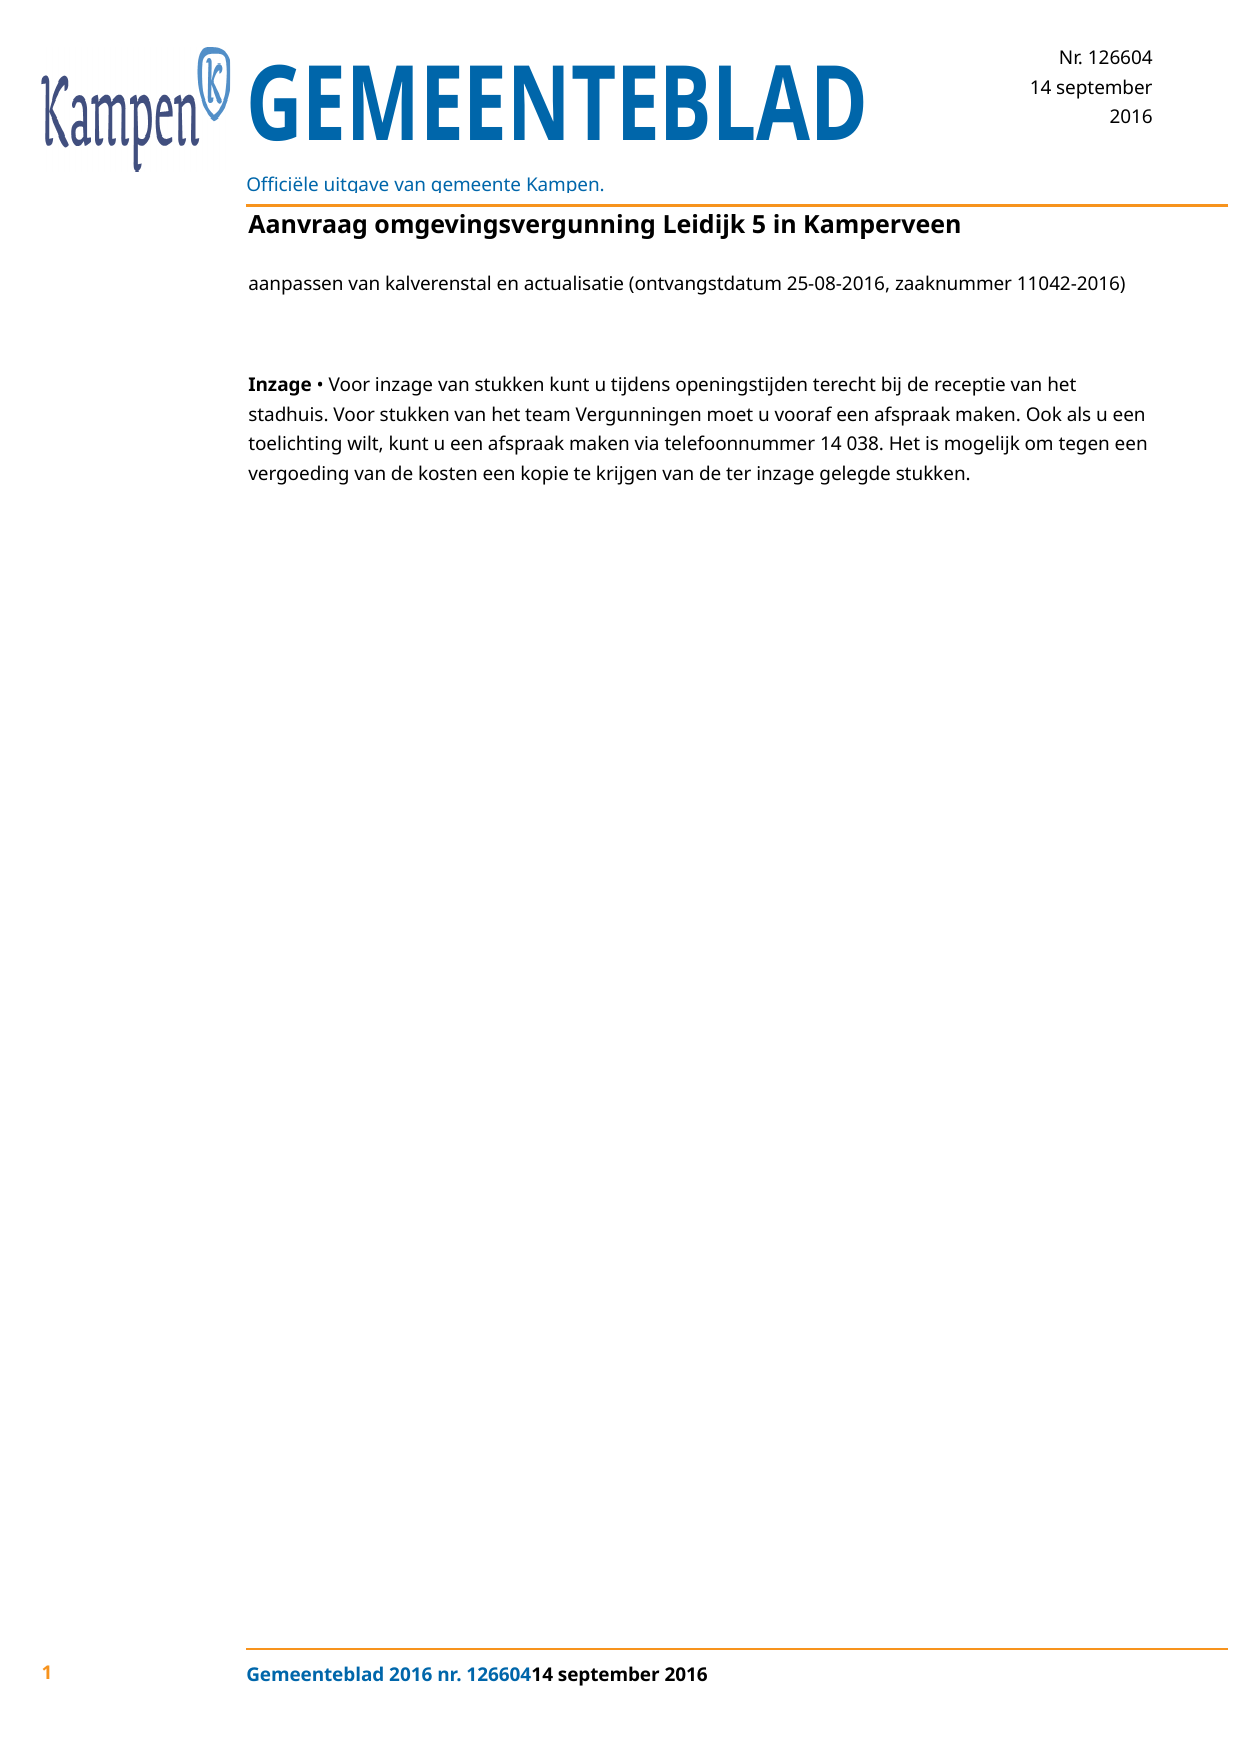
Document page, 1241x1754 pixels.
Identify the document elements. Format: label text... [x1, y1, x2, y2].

text aanpassen van kalverenstal en actualisatie (ontvangstdatum 25-08-2016, zaaknummer 11042-2016) [248, 270, 1152, 296]
text Inzage • Voor inzage van stukken kunt u tijdens openingstijden terecht bij de receptie van het stadhuis. Voor stukken van het team Vergunningen moet u vooraf een afspraak maken. Ook als u een toelichting wilt, kunt u een afspraak maken via telefoonnummer 14 038. Het is mogelijk om tegen een vergoeding van de kosten een kopie te krijgen van de ter inzage gelegde stukken. [248, 371, 1152, 486]
picture [41, 47, 231, 172]
text Aanvraag omgevingsvergunning Leidijk 5 in Kamperveen [248, 207, 1152, 241]
